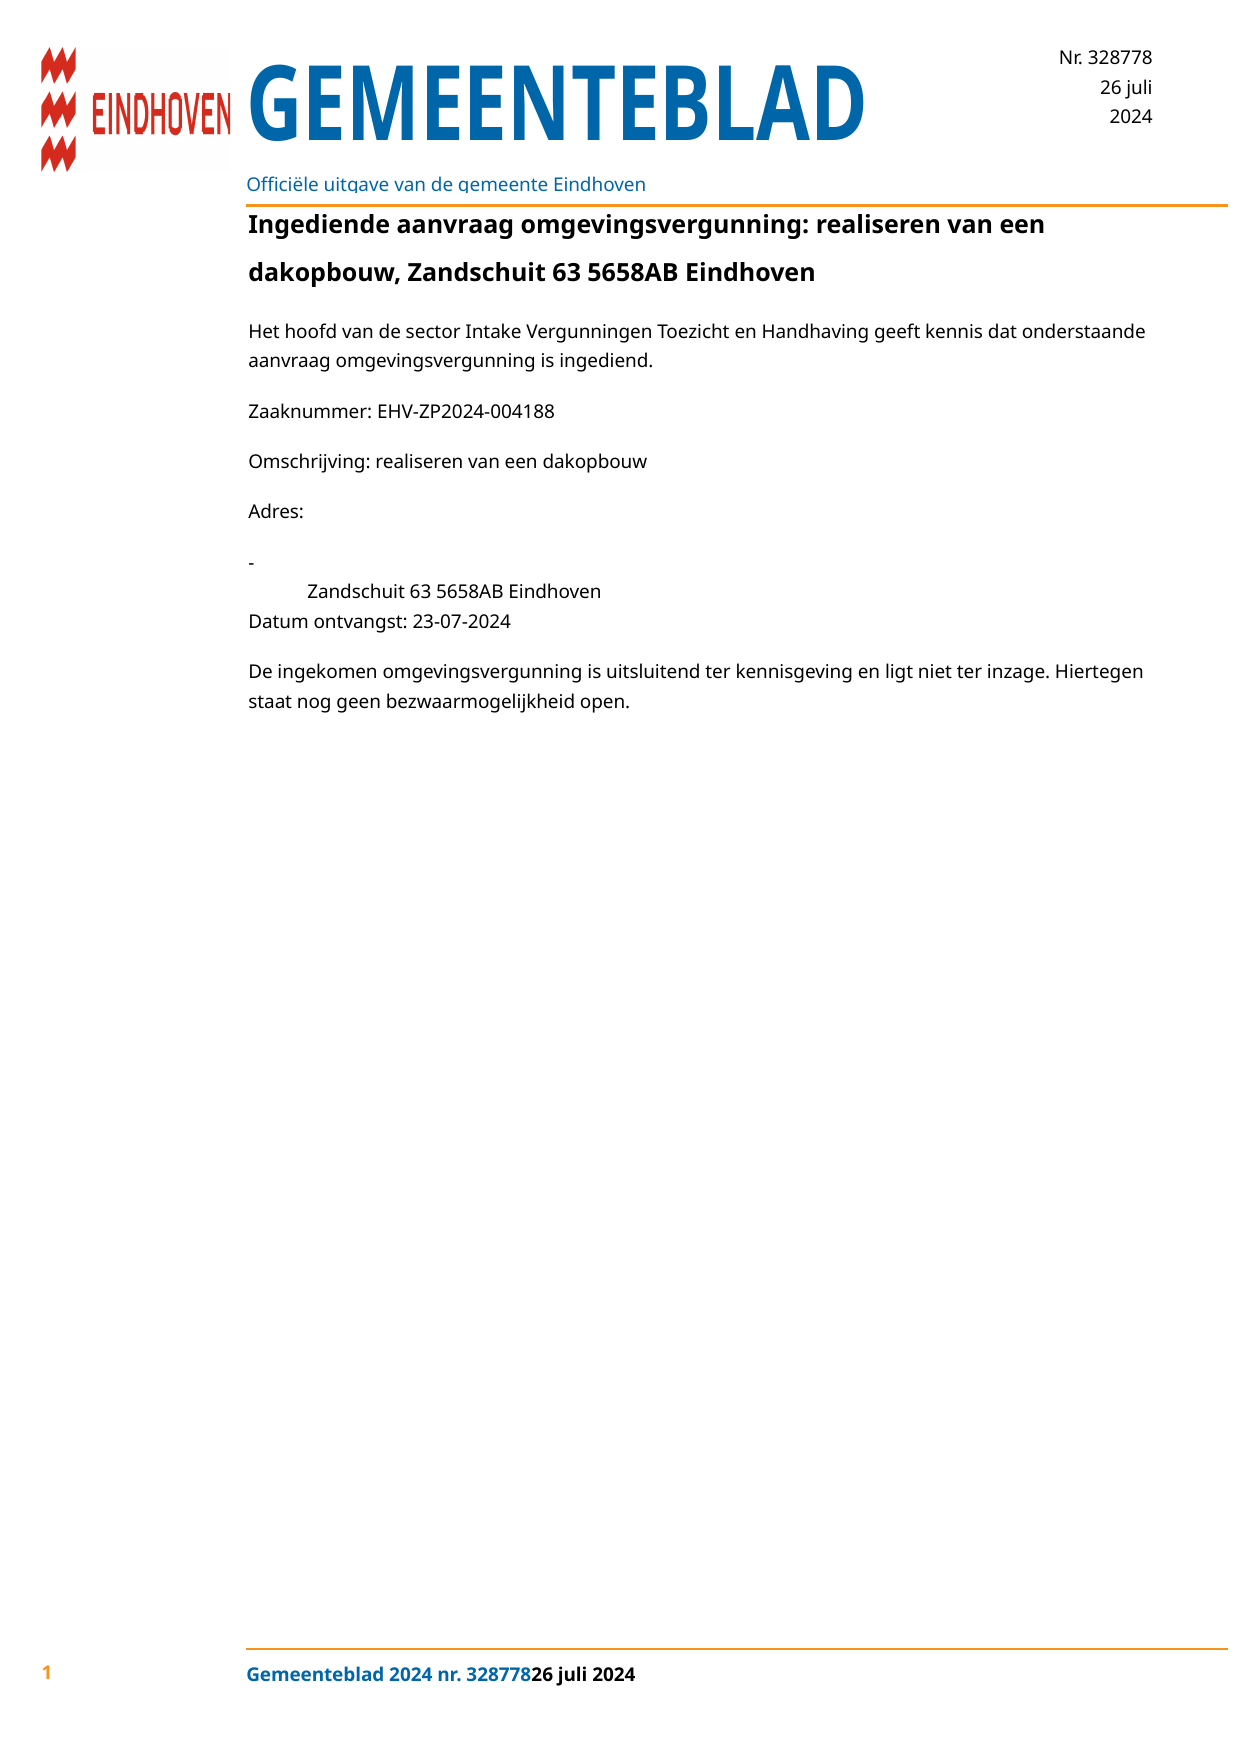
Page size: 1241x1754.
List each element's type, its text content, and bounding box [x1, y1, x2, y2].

text Het hoofd van de sector Intake Vergunningen Toezicht en Handhaving geeft kennis dat onderstaande aanvraag omgevingsvergunning is ingediend. [248, 318, 1152, 373]
text Datum ontvangst: 23-07-2024 [248, 608, 1152, 634]
text Omschrijving: realiseren van een dakopbouw [248, 448, 1152, 474]
text Zaaknummer: EHV-ZP2024-004188 [248, 398, 1152, 424]
text Adres: [248, 499, 1152, 524]
list Zandschuit 63 5658AB Eindhoven [248, 579, 1152, 604]
text De ingekomen omgevingsvergunning is uitsluitend ter kennisgeving en ligt niet ter inzage. Hiertegen staat nog geen bezwaarmogelijkheid open. [248, 659, 1152, 714]
text Ingediende aanvraag omgevingsvergunning: realiseren van een dakopbouw, Zandschuit 63 5658AB Eindhoven [248, 207, 1152, 288]
picture [41, 47, 231, 172]
